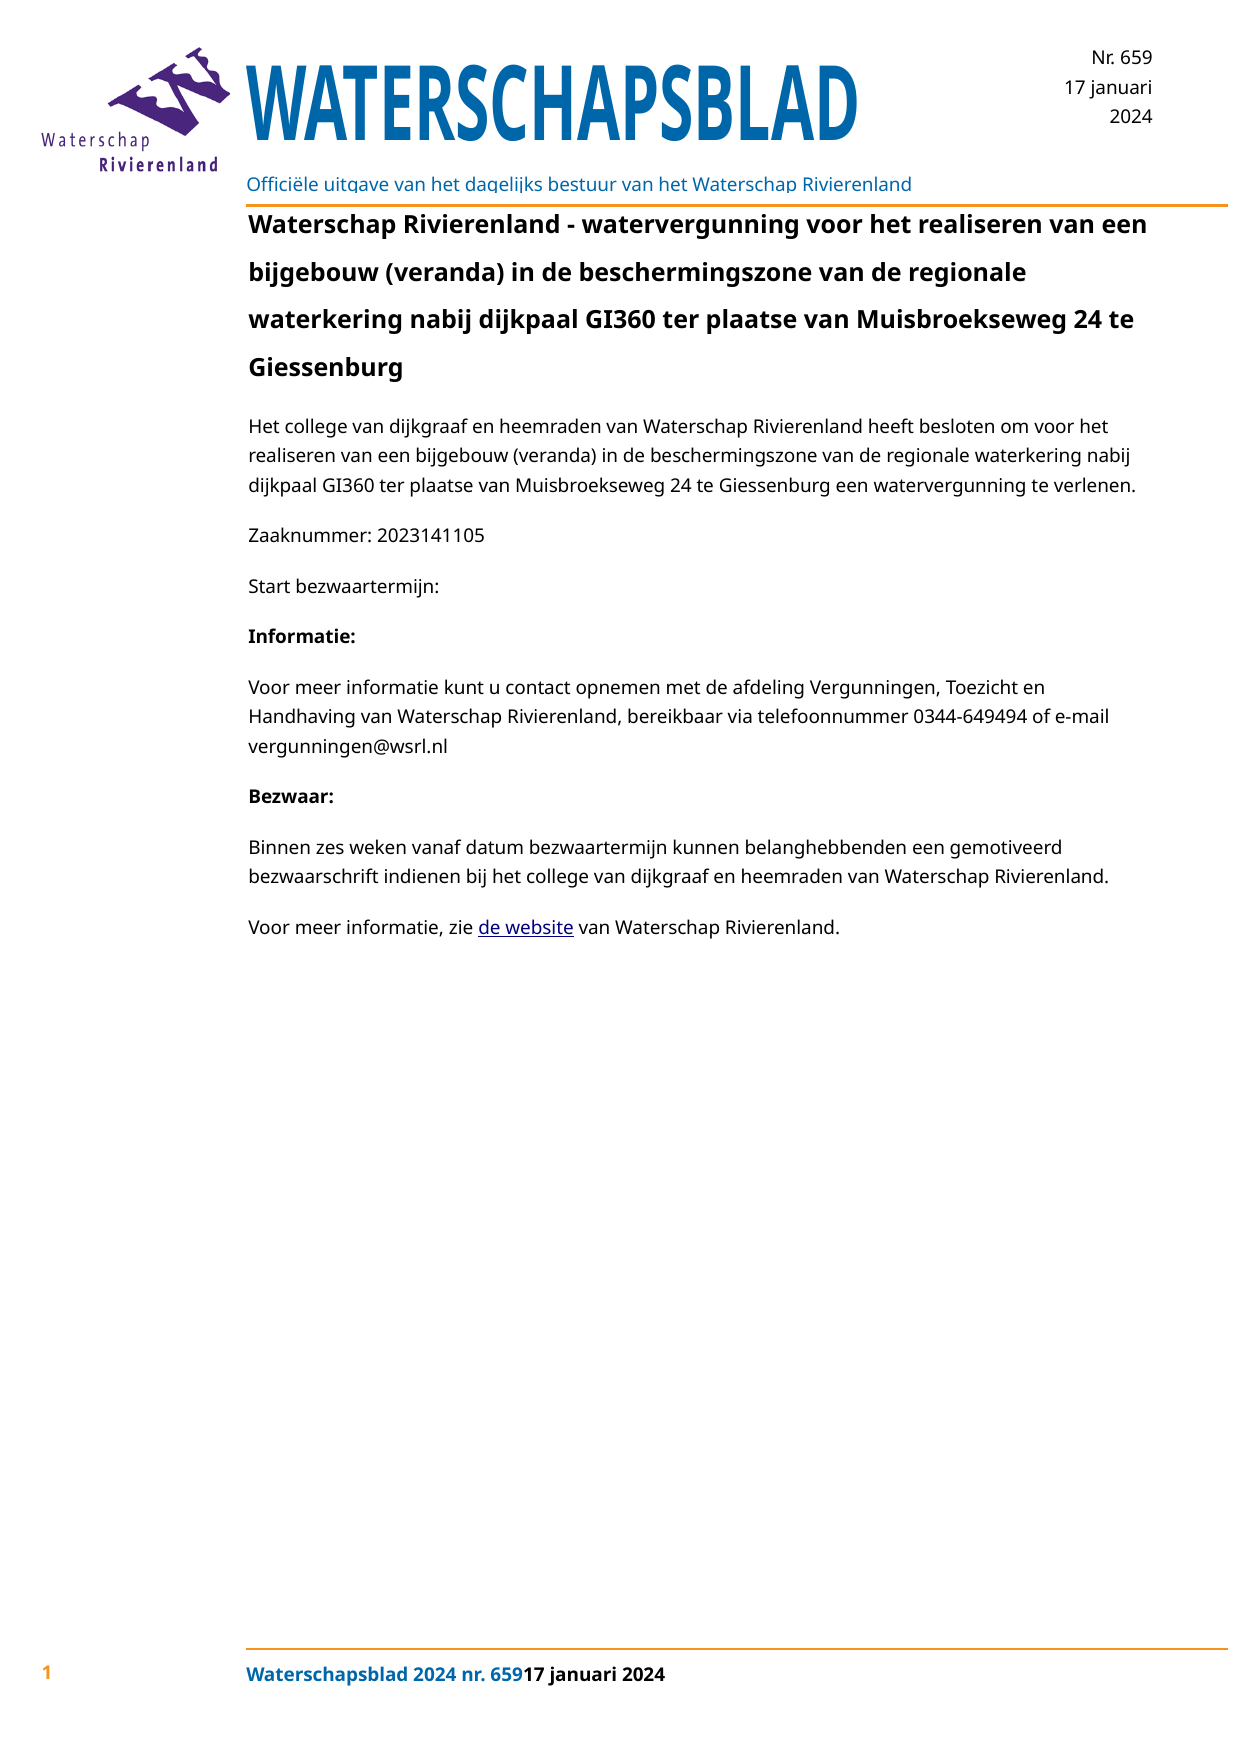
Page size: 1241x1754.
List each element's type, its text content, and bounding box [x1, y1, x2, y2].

text Voor meer informatie kunt u contact opnemen met de afdeling Vergunningen, Toezicht en Handhaving van Waterschap Rivierenland, bereikbaar via telefoonnummer 0344-649494 of e-mail vergunningen@wsrl.nl [248, 674, 1152, 759]
text Binnen zes weken vanaf datum bezwaartermijn kunnen belanghebbenden een gemotiveerd bezwaarschrift indienen bij het college van dijkgraaf en heemraden van Waterschap Rivierenland. [248, 834, 1152, 889]
text Voor meer informatie, zie de website van Waterschap Rivierenland. [248, 914, 1152, 940]
text Informatie: [248, 623, 1152, 649]
text Waterschap Rivierenland - watervergunning voor het realiseren van een bijgebouw (veranda) in de beschermingszone van de regionale waterkering nabij dijkpaal GI360 ter plaatse van Muisbroekseweg 24 te Giessenburg [248, 207, 1152, 384]
picture [41, 47, 231, 172]
text Bezwaar: [248, 783, 1152, 809]
text Start bezwaartermijn: [248, 573, 1152, 599]
text Het college van dijkgraaf en heemraden van Waterschap Rivierenland heeft besloten om voor het realiseren van een bijgebouw (veranda) in de beschermingszone van de regionale waterkering nabij dijkpaal GI360 ter plaatse van Muisbroekseweg 24 te Giessenburg een watervergunning te verlenen. [248, 413, 1152, 498]
text Zaaknummer: 2023141105 [248, 523, 1152, 548]
